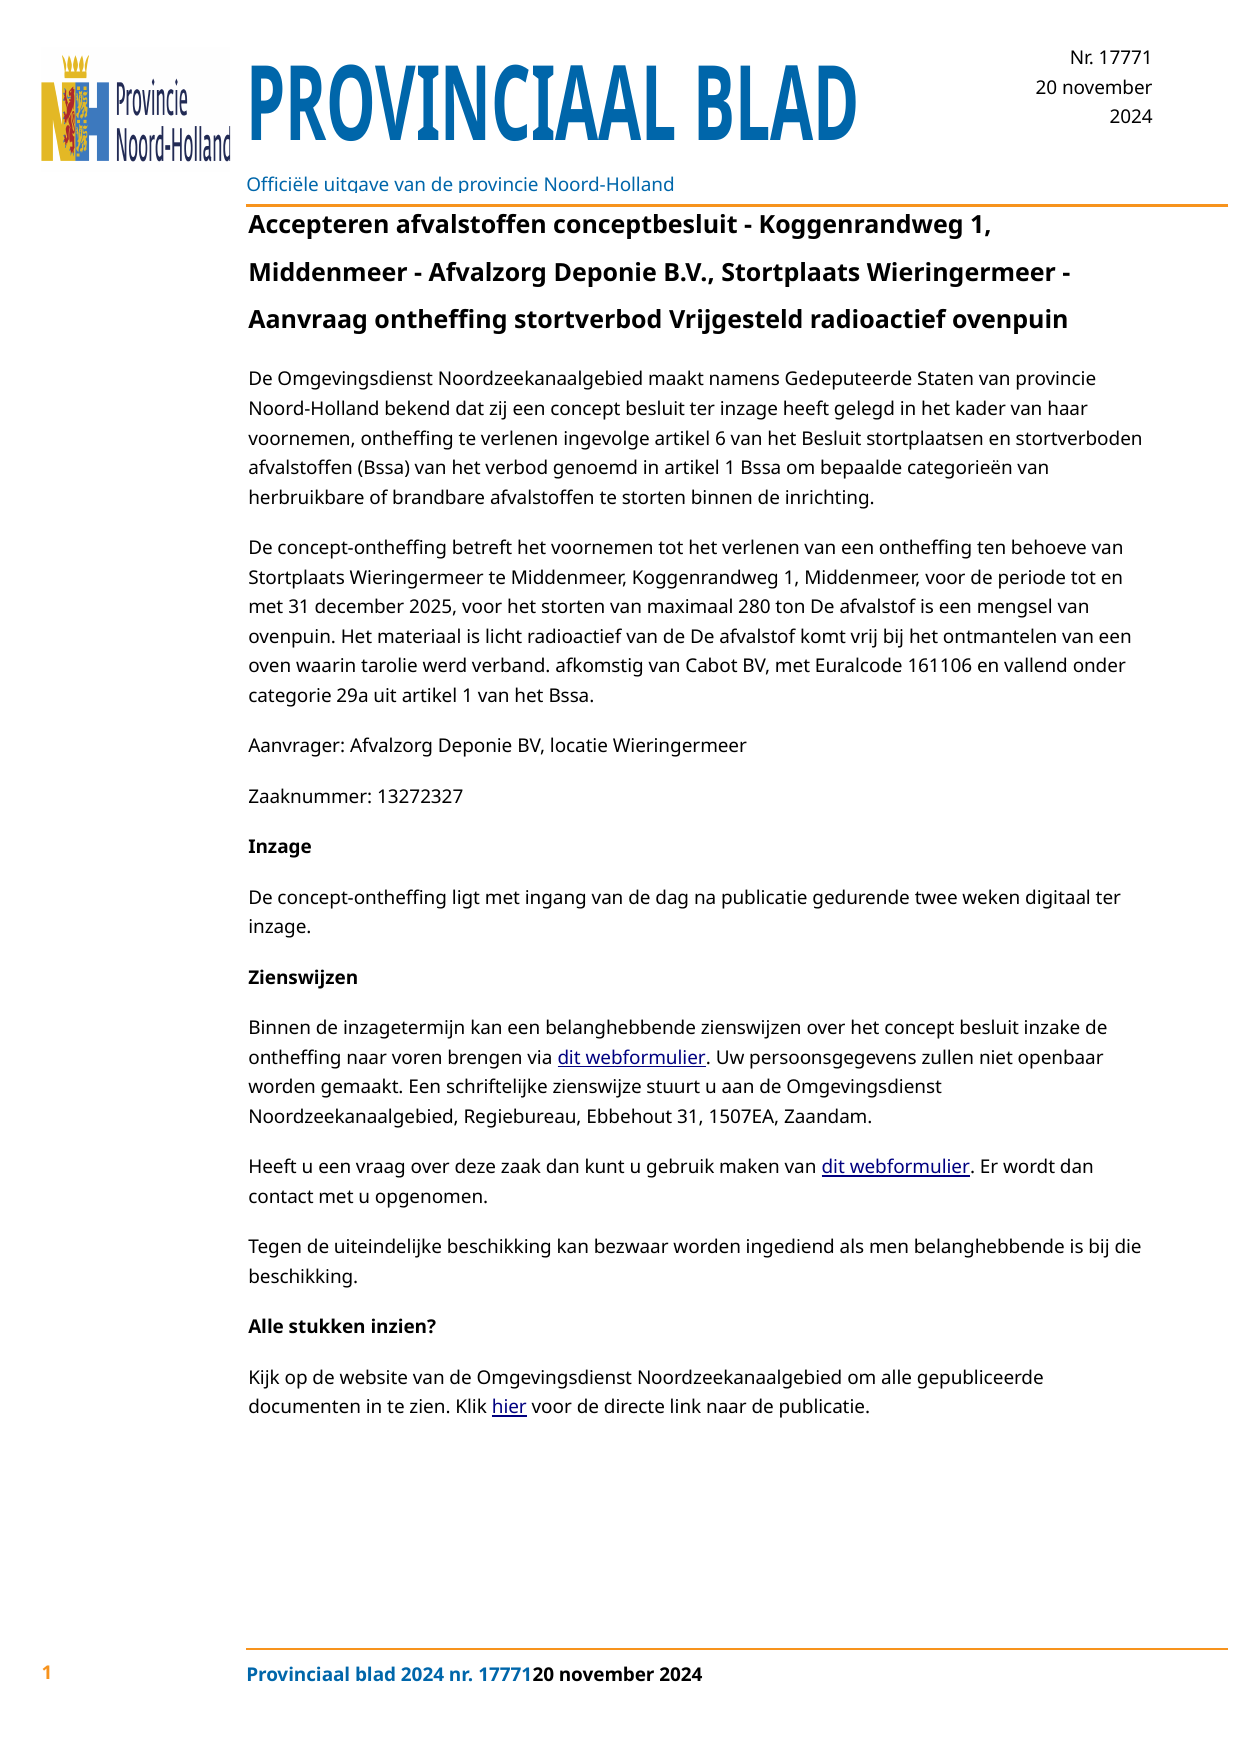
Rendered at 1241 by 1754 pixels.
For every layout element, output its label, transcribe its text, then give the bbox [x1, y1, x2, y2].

text Tegen de uiteindelijke beschikking kan bezwaar worden ingediend als men belanghebbende is bij die beschikking. [248, 1233, 1152, 1289]
text Inzage [248, 833, 1152, 859]
text Zienswijzen [248, 964, 1152, 989]
text Aanvrager: Afvalzorg Deponie BV, locatie Wieringermeer [248, 733, 1152, 758]
text Heeft u een vraag over deze zaak dan kunt u gebruik maken van dit webformulier. Er wordt dan contact met u opgenomen. [248, 1153, 1152, 1209]
text De concept-ontheffing ligt met ingang van de dag na publicatie gedurende twee weken digitaal ter inzage. [248, 884, 1152, 939]
text Accepteren afvalstoffen conceptbesluit - Koggenrandweg 1, Middenmeer - Afvalzorg Deponie B.V., Stortplaats Wieringermeer - Aanvraag ontheffing stortverbod Vrijgesteld radioactief ovenpuin [248, 207, 1152, 336]
text De concept-ontheffing betreft het voornemen tot het verlenen van een ontheffing ten behoeve van Stortplaats Wieringermeer te Middenmeer, Koggenrandweg 1, Middenmeer, voor de periode tot en met 31 december 2025, voor het storten van maximaal 280 ton De afvalstof is een mengsel van ovenpuin. Het materiaal is licht radioactief van de De afvalstof komt vrij bij het ontmantelen van een oven waarin tarolie werd verband. afkomstig van Cabot BV, met Euralcode 161106 en vallend onder categorie 29a uit artikel 1 van het Bssa. [248, 534, 1152, 708]
picture [41, 47, 231, 172]
text De Omgevingsdienst Noordzeekanaalgebied maakt namens Gedeputeerde Staten van provincie Noord-Holland bekend dat zij een concept besluit ter inzage heeft gelegd in het kader van haar voornemen, ontheffing te verlenen ingevolge artikel 6 van het Besluit stortplaatsen en stortverboden afvalstoffen (Bssa) van het verbod genoemd in artikel 1 Bssa om bepaalde categorieën van herbruikbare of brandbare afvalstoffen te storten binnen de inrichting. [248, 366, 1152, 509]
text Kijk op de website van de Omgevingsdienst Noordzeekanaalgebied om alle gepubliceerde documenten in te zien. Klik hier voor de directe link naar de publicatie. [248, 1364, 1152, 1419]
text Alle stukken inzien? [248, 1313, 1152, 1339]
text Binnen de inzagetermijn kan een belanghebbende zienswijzen over het concept besluit inzake de ontheffing naar voren brengen via dit webformulier. Uw persoonsgegevens zullen niet openbaar worden gemaakt. Een schriftelijke zienswijze stuurt u aan de Omgevingsdienst Noordzeekanaalgebied, Regiebureau, Ebbehout 31, 1507EA, Zaandam. [248, 1014, 1152, 1129]
text Zaaknummer: 13272327 [248, 783, 1152, 809]
